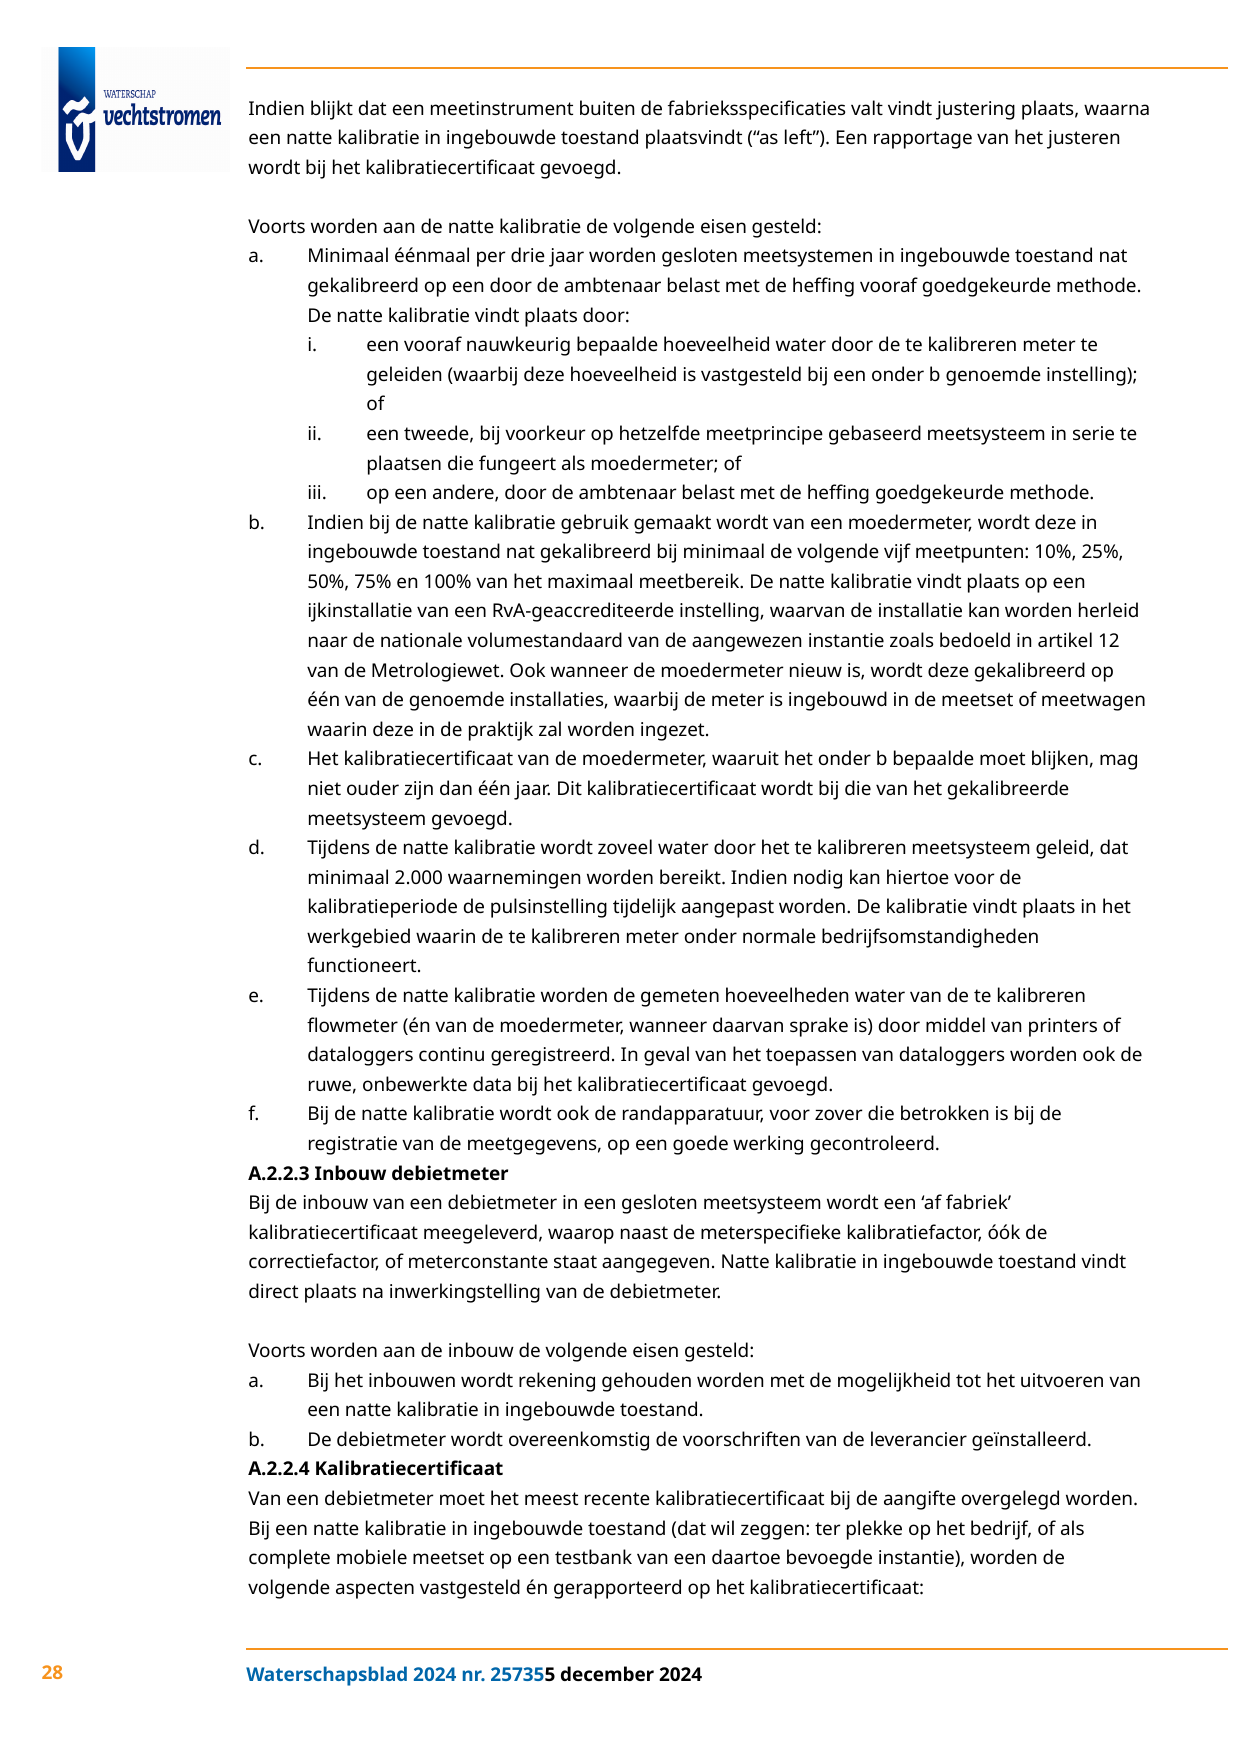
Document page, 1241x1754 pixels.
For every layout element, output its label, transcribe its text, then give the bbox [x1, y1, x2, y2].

list op een andere, door de ambtenaar belast met de heffing goedgekeurde methode. [307, 479, 1152, 505]
list Het kalibratiecertificaat van de moedermeter, waaruit het onder b bepaalde moet blijken, mag niet ouder zijn dan één jaar. Dit kalibratiecertificaat wordt bij die van het gekalibreerde meetsysteem gevoegd. [248, 746, 1152, 831]
text Van een debietmeter moet het meest recente kalibratiecertificaat bij de aangifte overgelegd worden. [248, 1485, 1152, 1511]
list Indien bij de natte kalibratie gebruik gemaakt wordt van een moedermeter, wordt deze in ingebouwde toestand nat gekalibreerd bij minimaal de volgende vijf meetpunten: 10%, 25%, 50%, 75% en 100% van het maximaal meetbereik. De natte kalibratie vindt plaats op een ijkinstallatie van een RvA-geaccrediteerde instelling, waarvan de installatie kan worden herleid naar de nationale volumestandaard van de aangewezen instantie zoals bedoeld in artikel 12 van de Metrologiewet. Ook wanneer de moedermeter nieuw is, wordt deze gekalibreerd op één van de genoemde installaties, waarbij de meter is ingebouwd in de meetset of meetwagen waarin deze in de praktijk zal worden ingezet. [248, 509, 1152, 742]
text Voorts worden aan de natte kalibratie de volgende eisen gesteld: [248, 213, 1152, 239]
list een vooraf nauwkeurig bepaalde hoeveelheid water door de te kalibreren meter te geleiden (waarbij deze hoeveelheid is vastgesteld bij een onder b genoemde instelling); of [307, 331, 1152, 416]
list Bij de natte kalibratie wordt ook de randapparatuur, voor zover die betrokken is bij de registratie van de meetgegevens, op een goede werking gecontroleerd. [248, 1101, 1152, 1156]
picture [41, 47, 231, 172]
text Voorts worden aan de inbouw de volgende eisen gesteld: [248, 1337, 1152, 1363]
text A.2.2.3 Inbouw debietmeter [248, 1160, 1152, 1186]
text Indien blijkt dat een meetinstrument buiten de fabrieksspecificaties valt vindt justering plaats, waarna een natte kalibratie in ingebouwde toestand plaatsvindt (“as left”). Een rapportage van het justeren wordt bij het kalibratiecertificaat gevoegd. [248, 95, 1152, 180]
text A.2.2.4 Kalibratiecertificaat [248, 1456, 1152, 1481]
list een tweede, bij voorkeur op hetzelfde meetprincipe gebaseerd meetsysteem in serie te plaatsen die fungeert als moedermeter; of [307, 420, 1152, 476]
list Tijdens de natte kalibratie worden de gemeten hoeveelheden water van de te kalibreren flowmeter (én van de moedermeter, wanneer daarvan sprake is) door middel van printers of dataloggers continu geregistreerd. In geval van het toepassen van dataloggers worden ook de ruwe, onbewerkte data bij het kalibratiecertificaat gevoegd. [248, 982, 1152, 1097]
text Bij de inbouw van een debietmeter in een gesloten meetsysteem wordt een ‘af fabriek’ kalibratiecertificaat meegeleverd, waarop naast de meterspecifieke kalibratiefactor, óók de correctiefactor, of meterconstante staat aangegeven. Natte kalibratie in ingebouwde toestand vindt direct plaats na inwerkingstelling van de debietmeter. [248, 1189, 1152, 1304]
text Bij een natte kalibratie in ingebouwde toestand (dat wil zeggen: ter plekke op het bedrijf, of als complete mobiele meetset op een testbank van een daartoe bevoegde instantie), worden de volgende aspecten vastgesteld én gerapporteerd op het kalibratiecertificaat: [248, 1515, 1152, 1600]
list Tijdens de natte kalibratie wordt zoveel water door het te kalibreren meetsysteem geleid, dat minimaal 2.000 waarnemingen worden bereikt. Indien nodig kan hiertoe voor de kalibratieperiode de pulsinstelling tijdelijk aangepast worden. De kalibratie vindt plaats in het werkgebied waarin de te kalibreren meter onder normale bedrijfsomstandigheden functioneert. [248, 834, 1152, 978]
list Minimaal éénmaal per drie jaar worden gesloten meetsystemen in ingebouwde toestand nat gekalibreerd op een door de ambtenaar belast met de heffing vooraf goedgekeurde methode. De natte kalibratie vindt plaats door: [248, 243, 1152, 328]
list Bij het inbouwen wordt rekening gehouden worden met de mogelijkheid tot het uitvoeren van een natte kalibratie in ingebouwde toestand. [248, 1367, 1152, 1422]
list De debietmeter wordt overeenkomstig de voorschriften van de leverancier geïnstalleerd. [248, 1426, 1152, 1452]
